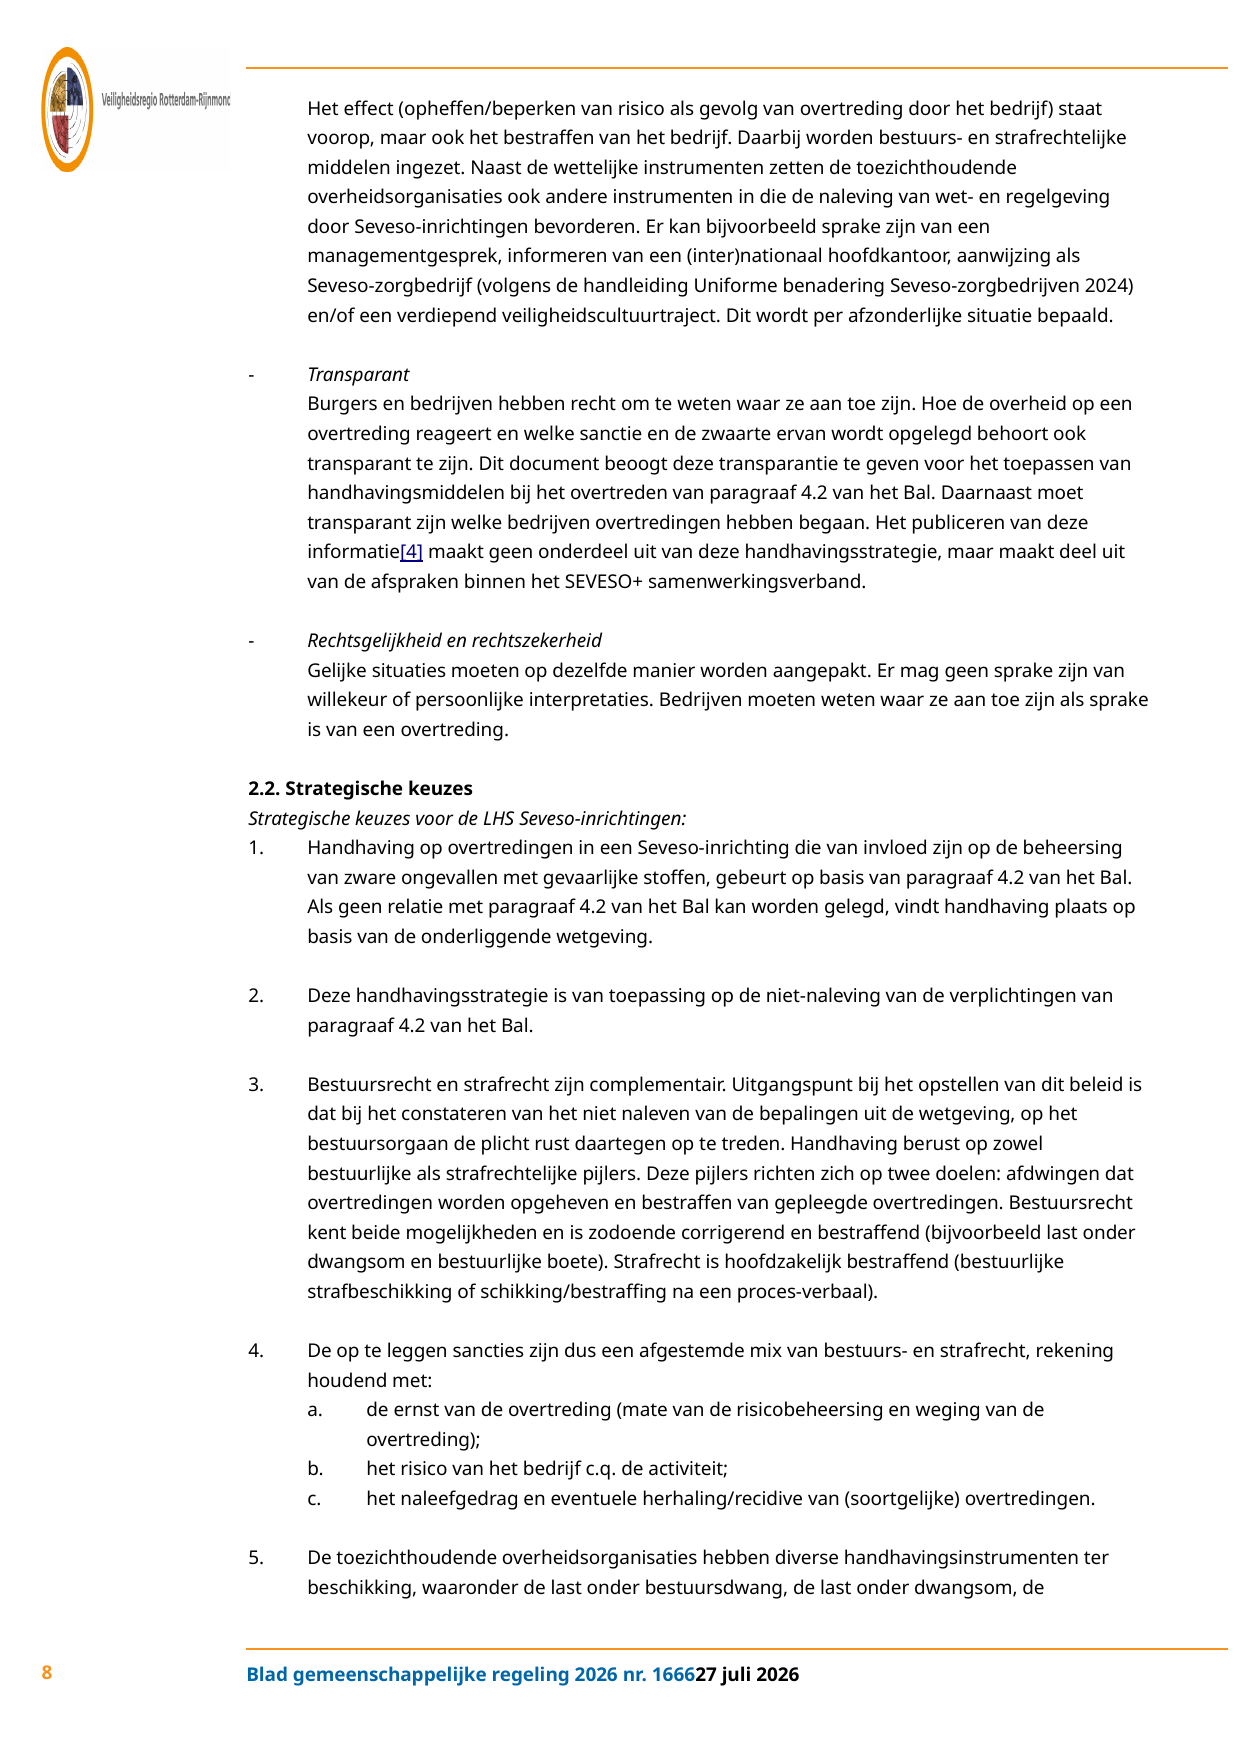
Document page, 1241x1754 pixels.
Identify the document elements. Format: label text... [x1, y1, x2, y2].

list Gelijke situaties moeten op dezelfde manier worden aangepakt. Er mag geen sprake zijn van willekeur of persoonlijke interpretaties. Bedrijven moeten weten waar ze aan toe zijn als sprake is van een overtreding. [248, 657, 1152, 742]
list De op te leggen sancties zijn dus een afgestemde mix van bestuurs- en strafrecht, rekening houdend met: [248, 1337, 1152, 1393]
list het naleefgedrag en eventuele herhaling/recidive van (soortgelijke) overtredingen. [307, 1485, 1152, 1511]
list Het effect (opheffen/beperken van risico als gevolg van overtreding door het bedrijf) staat voorop, maar ook het bestraffen van het bedrijf. Daarbij worden bestuurs- en strafrechtelijke middelen ingezet. Naast de wettelijke instrumenten zetten de toezichthoudende overheidsorganisaties ook andere instrumenten in die de naleving van wet- en regelgeving door Seveso-inrichtingen bevorderen. Er kan bijvoorbeeld sprake zijn van een managementgesprek, informeren van een (inter)nationaal hoofdkantoor, aanwijzing als Seveso-zorgbedrijf (volgens de handleiding Uniforme benadering Seveso-zorgbedrijven 2024) en/of een verdiepend veiligheidscultuurtraject. Dit wordt per afzonderlijke situatie bepaald. [248, 95, 1152, 328]
text 2.2. Strategische keuzes [248, 775, 1152, 801]
list Deze handhavingsstrategie is van toepassing op de niet-naleving van de verplichtingen van paragraaf 4.2 van het Bal. [248, 982, 1152, 1038]
list de ernst van de overtreding (mate van de risicobeheersing en weging van de overtreding); [307, 1396, 1152, 1452]
list het risico van het bedrijf c.q. de activiteit; [307, 1456, 1152, 1481]
list Burgers en bedrijven hebben recht om te weten waar ze aan toe zijn. Hoe de overheid op een overtreding reageert en welke sanctie en de zwaarte ervan wordt opgelegd behoort ook transparant te zijn. Dit document beoogt deze transparantie te geven voor het toepassen van handhavingsmiddelen bij het overtreden van paragraaf 4.2 van het Bal. Daarnaast moet transparant zijn welke bedrijven overtredingen hebben begaan. Het publiceren van deze informatie[4] maakt geen onderdeel uit van deze handhavingsstrategie, maar maakt deel uit van de afspraken binnen het SEVESO+ samenwerkingsverband. [248, 391, 1152, 594]
picture [41, 47, 231, 172]
text Strategische keuzes voor de LHS Seveso-inrichtingen: [248, 805, 1152, 831]
list Bestuursrecht en strafrecht zijn complementair. Uitgangspunt bij het opstellen van dit beleid is dat bij het constateren van het niet naleven van de bepalingen uit de wetgeving, op het bestuursorgaan de plicht rust daartegen op te treden. Handhaving berust op zowel bestuurlijke als strafrechtelijke pijlers. Deze pijlers richten zich op twee doelen: afdwingen dat overtredingen worden opgeheven en bestraffen van gepleegde overtredingen. Bestuursrecht kent beide mogelijkheden en is zodoende corrigerend en bestraffend (bijvoorbeeld last onder dwangsom en bestuurlijke boete). Strafrecht is hoofdzakelijk bestraffend (bestuurlijke strafbeschikking of schikking/bestraffing na een proces-verbaal). [248, 1071, 1152, 1304]
list De toezichthoudende overheidsorganisaties hebben diverse handhavingsinstrumenten ter beschikking, waaronder de last onder bestuursdwang, de last onder dwangsom, de [248, 1544, 1152, 1600]
list Transparant [248, 361, 1152, 387]
list Rechtsgelijkheid en rechtszekerheid [248, 627, 1152, 653]
list Handhaving op overtredingen in een Seveso-inrichting die van invloed zijn op de beheersing van zware ongevallen met gevaarlijke stoffen, gebeurt op basis van paragraaf 4.2 van het Bal. Als geen relatie met paragraaf 4.2 van het Bal kan worden gelegd, vindt handhaving plaats op basis van de onderliggende wetgeving. [248, 834, 1152, 949]
